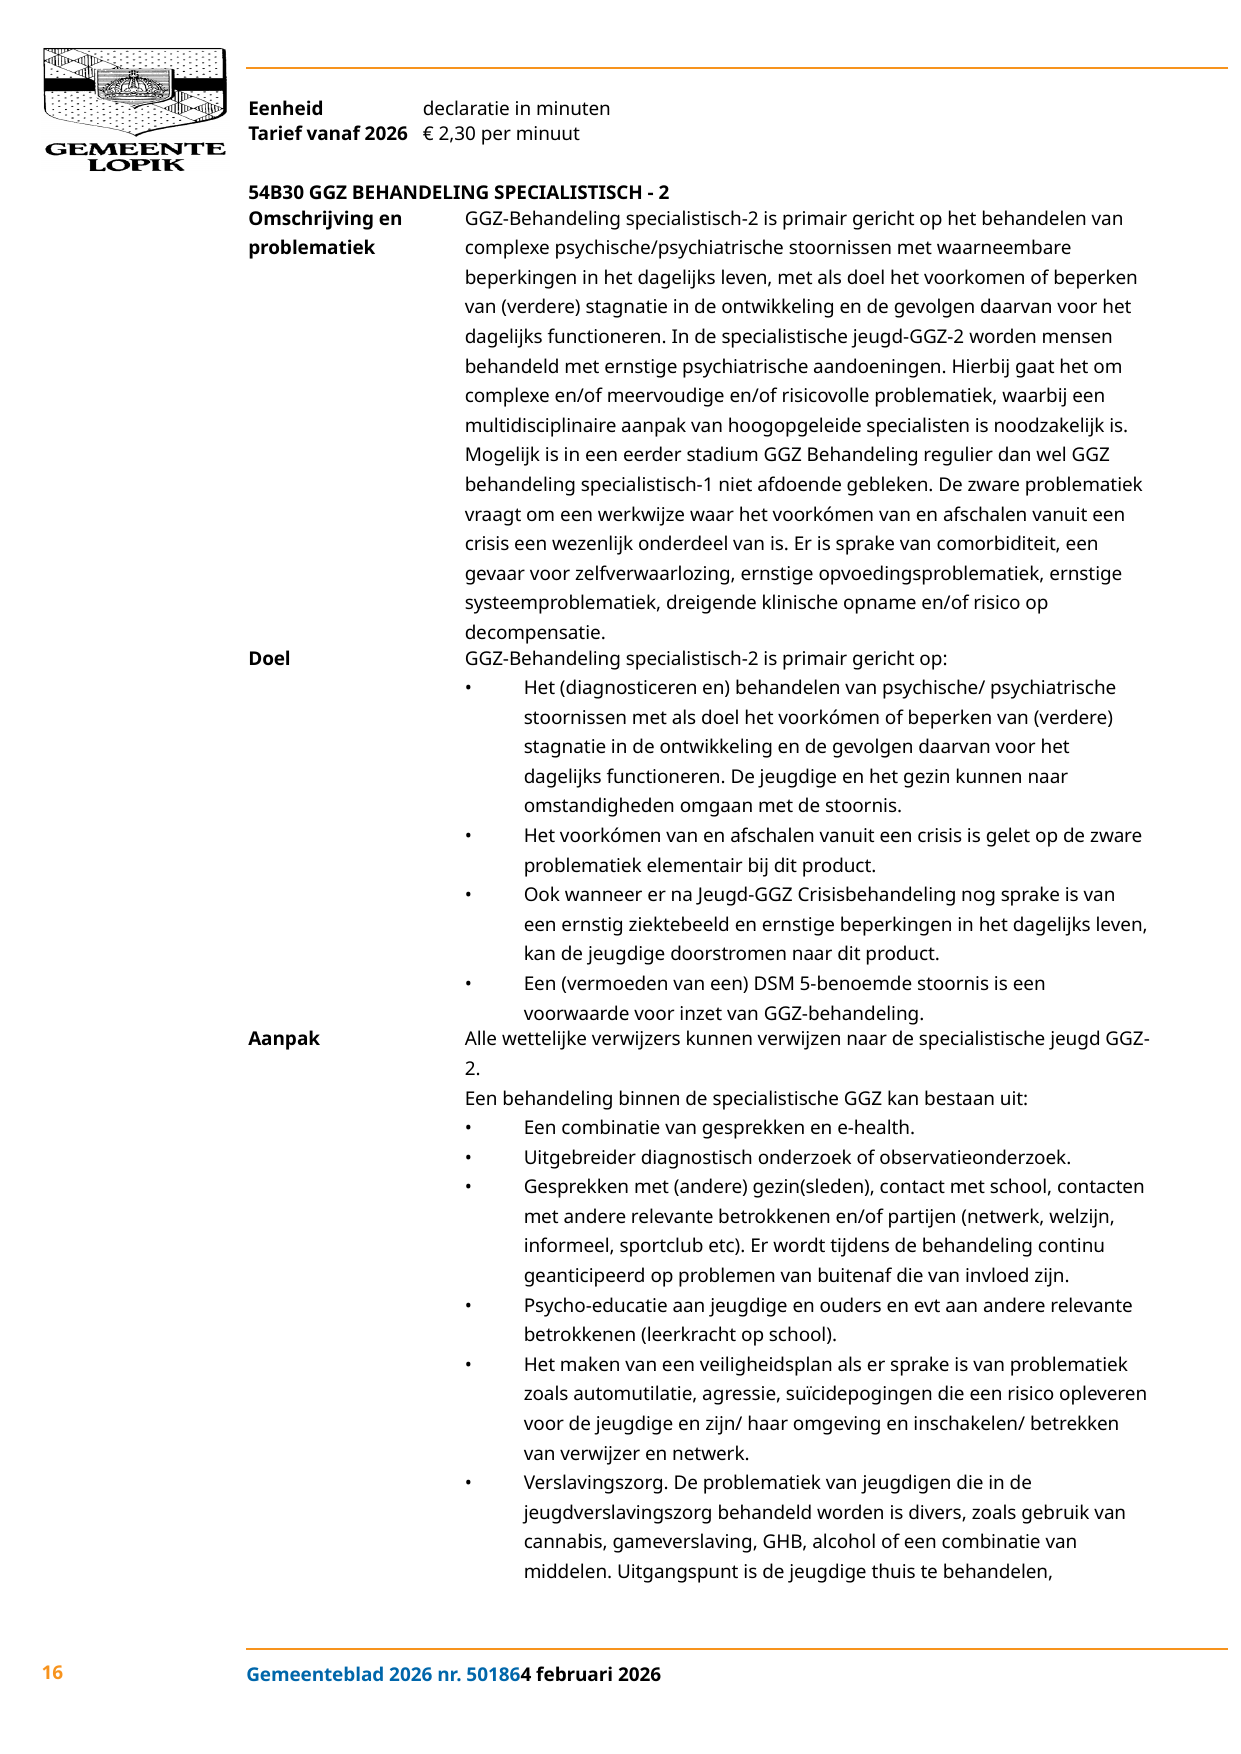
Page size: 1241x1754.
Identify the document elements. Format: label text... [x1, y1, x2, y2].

table_cell GGZ-Behandeling specialistisch-2 is primair gericht op het behandelen van complexe psychische/psychiatrische stoornissen met waarneembare beperkingen in het dagelijks leven, met als doel het voorkomen of beperken van (verdere) stagnatie in de ontwikkeling en de gevolgen daarvan voor het dagelijks functioneren. In de specialistische jeugd-GGZ-2 worden mensen behandeld met ernstige psychiatrische aandoeningen. Hierbij gaat het om complexe en/of meervoudige en/of risicovolle problematiek, waarbij een multidisciplinaire aanpak van hoogopgeleide specialisten is noodzakelijk is. Mogelijk is in een eerder stadium GGZ Behandeling regulier dan wel GGZ behandeling specialistisch-1 niet afdoende gebleken. De zware problematiek vraagt om een werkwijze waar het voorkómen van en afschalen vanuit een crisis een wezenlijk onderdeel van is. Er is sprake van comorbiditeit, een gevaar voor zelfverwaarlozing, ernstige opvoedingsproblematiek, ernstige systeemproblematiek, dreigende klinische opname en/of risico op decompensatie. [465, 205, 1152, 645]
table_cell GGZ-Behandeling specialistisch-2 is primair gericht op: Het (diagnosticeren en) behandelen van psychische/ psychiatrische stoornissen met als doel het voorkómen of beperken van (verdere) stagnatie in de ontwikkeling en de gevolgen daarvan voor het dagelijks functioneren. De jeugdige en het gezin kunnen naar omstandigheden omgaan met de stoornis. Het voorkómen van en afschalen vanuit een crisis is gelet op de zware problematiek elementair bij dit product. Ook wanneer er na Jeugd-GGZ Crisisbehandeling nog sprake is van een ernstig ziektebeeld en ernstige beperkingen in het dagelijks leven, kan de jeugdige doorstromen naar dit product. Een (vermoeden van een) DSM 5-benoemde stoornis is een voorwaarde voor inzet van GGZ-behandeling. [465, 645, 1152, 1026]
table_cell € 2,30 per minuut [423, 121, 1152, 146]
table_cell declaratie in minuten [423, 95, 1152, 121]
table_cell Alle wettelijke verwijzers kunnen verwijzen naar de specialistische jeugd GGZ-2. Een behandeling binnen de specialistische GGZ kan bestaan uit: Een combinatie van gesprekken en e-health. Uitgebreider diagnostisch onderzoek of observatieonderzoek. Gesprekken met (andere) gezin(sleden), contact met school, contacten met andere relevante betrokkenen en/of partijen (netwerk, welzijn, informeel, sportclub etc). Er wordt tijdens de behandeling continu geanticipeerd op problemen van buitenaf die van invloed zijn. Psycho-educatie aan jeugdige en ouders en evt aan andere relevante betrokkenen (leerkracht op school). Het maken van een veiligheidsplan als er sprake is van problematiek zoals automutilatie, agressie, suïcidepogingen die een risico opleveren voor de jeugdige en zijn/ haar omgeving en inschakelen/ betrekken van verwijzer en netwerk. Verslavingszorg. De problematiek van jeugdigen die in de jeugdverslavingszorg behandeld worden is divers, zoals gebruik van cannabis, gameverslaving, GHB, alcohol of een combinatie van middelen. Uitgangspunt is de jeugdige thuis te behandelen, [465, 1026, 1152, 1584]
table_cell Aanpak [248, 1026, 464, 1584]
table_header 54B30 GGZ BEHANDELING SPECIALISTISCH - 2 [248, 179, 1152, 205]
picture [41, 47, 231, 172]
table_cell Tarief vanaf 2026 [248, 121, 423, 146]
table_cell Doel [248, 645, 464, 1026]
table_cell Eenheid [248, 95, 423, 121]
table_cell Omschrijving en problematiek [248, 205, 464, 645]
